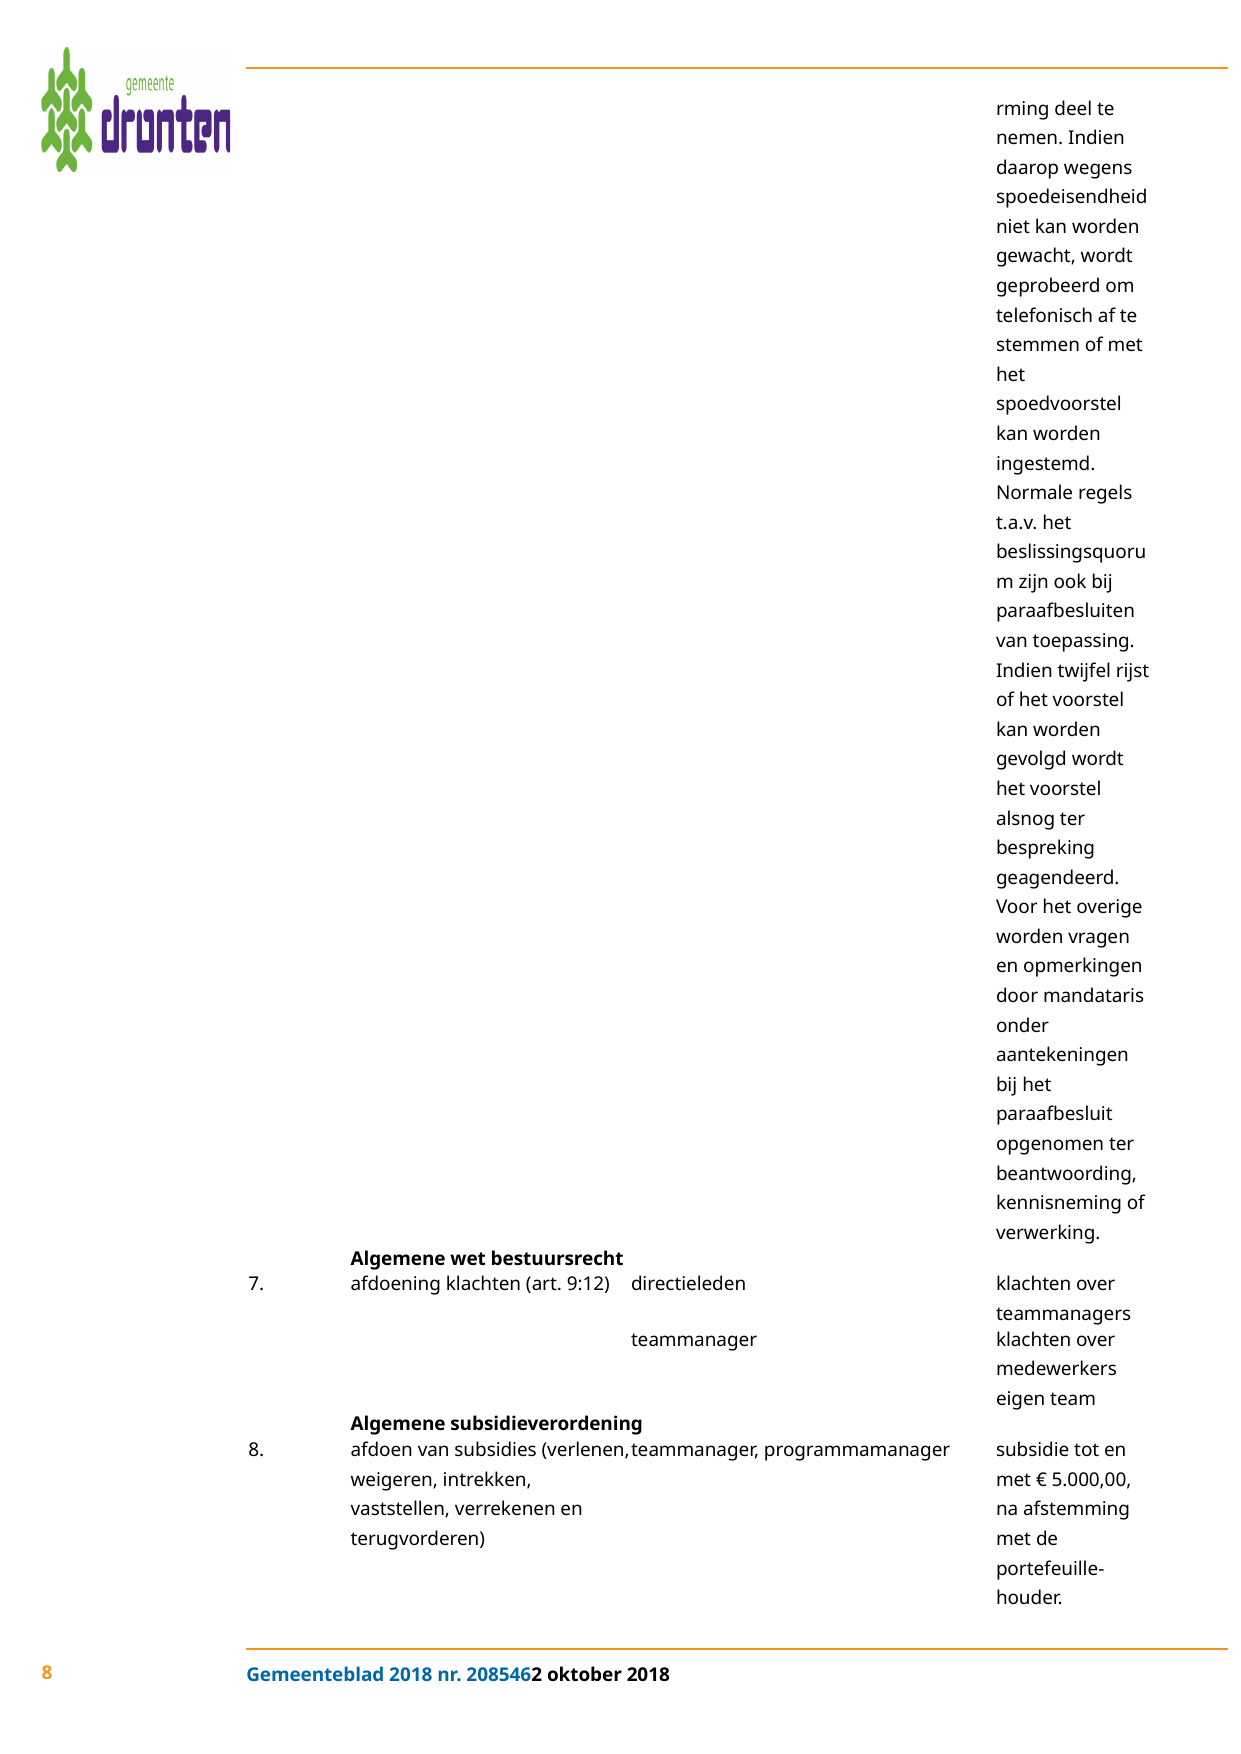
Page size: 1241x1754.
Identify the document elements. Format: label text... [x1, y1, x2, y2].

table_cell teammanager [631, 1326, 996, 1411]
picture [41, 47, 231, 172]
table_cell [248, 1245, 350, 1270]
table_cell directieleden [631, 1270, 996, 1326]
table_cell rming deel te nemen. Indien daarop wegens spoedeisendheid niet kan worden gewacht, wordt geprobeerd om telefonisch af te stemmen of met het spoedvoorstel kan worden ingestemd. Normale regels t.a.v. het beslissingsquorum zijn ook bij paraafbesluiten van toepassing. Indien twijfel rijst of het voorstel kan worden gevolgd wordt het voorstel alsnog ter bespreking geagendeerd. Voor het overige worden vragen en opmerkingen door mandataris onder aantekeningen bij het paraafbesluit opgenomen ter beantwoording, kennisneming of verwerking. [996, 95, 1152, 1245]
table_cell 7. [248, 1270, 350, 1411]
table_cell klachten over medewerkers eigen team [996, 1326, 1152, 1411]
table_cell [631, 95, 996, 1245]
table_cell klachten over teammanagers [996, 1270, 1152, 1326]
table_cell teammanager, programmamanager [631, 1436, 996, 1610]
table_cell subsidie tot en met € 5.000,00, na afstemming met de portefeuille-houder. [996, 1436, 1152, 1610]
table_cell [248, 95, 350, 1245]
table_cell afdoen van subsidies (verlenen, weigeren, intrekken, vaststellen, verrekenen en terugvorderen) [350, 1436, 631, 1610]
table_cell [248, 1411, 350, 1436]
table_cell afdoening klachten (art. 9:12) [350, 1270, 631, 1411]
table_cell Algemene wet bestuursrecht [350, 1245, 1152, 1270]
table_cell Algemene subsidieverordening [350, 1411, 1152, 1436]
table_cell [350, 95, 631, 1245]
table_cell 8. [248, 1436, 350, 1610]
